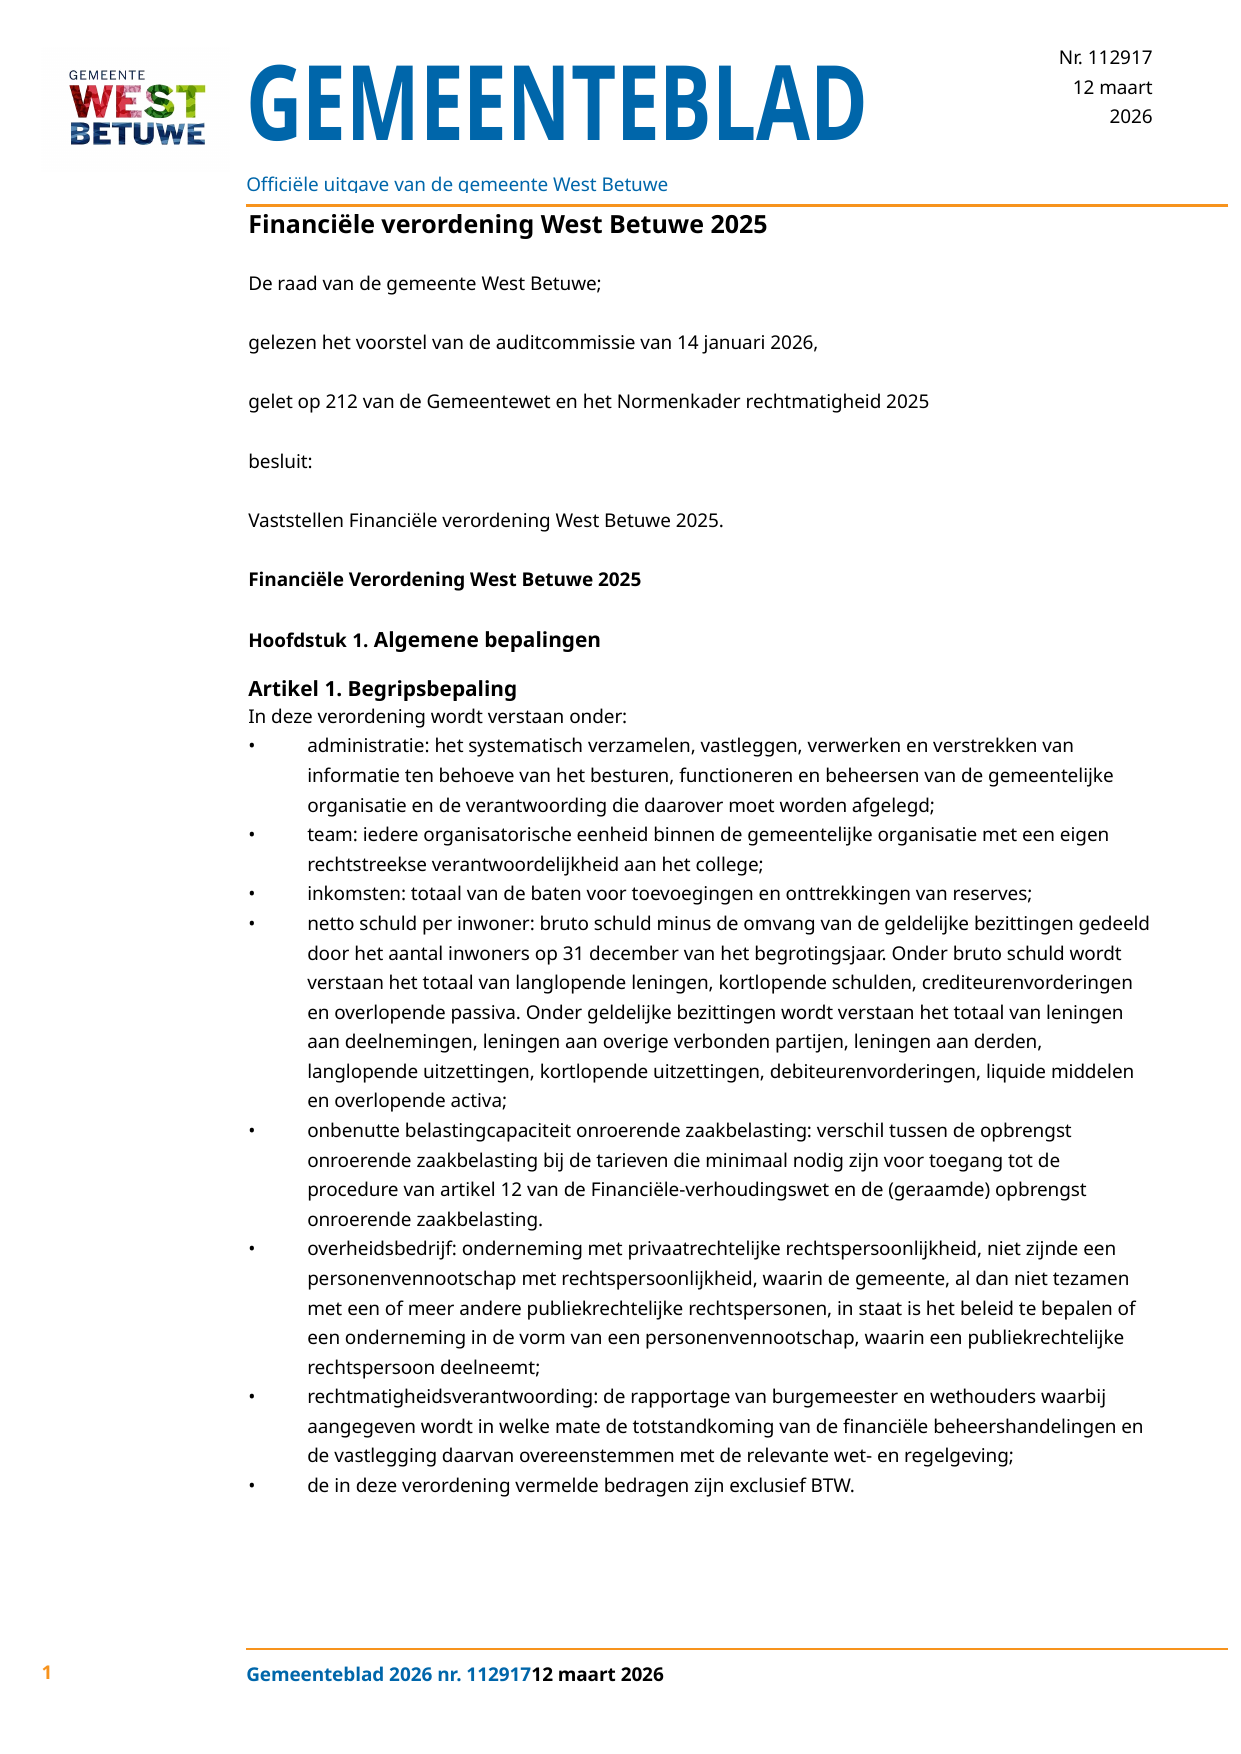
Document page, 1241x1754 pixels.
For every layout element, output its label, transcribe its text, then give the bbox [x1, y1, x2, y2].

list administratie: het systematisch verzamelen, vastleggen, verwerken en verstrekken van informatie ten behoeve van het besturen, functioneren en beheersen van de gemeentelijke organisatie en de verantwoording die daarover moet worden afgelegd; [248, 733, 1152, 817]
text gelet op 212 van de Gemeentewet en het Normenkader rechtmatigheid 2025 [248, 389, 1152, 414]
text Hoofdstuk 1. Algemene bepalingen [248, 625, 1152, 654]
list team: iedere organisatorische eenheid binnen de gemeentelijke organisatie met een eigen rechtstreekse verantwoordelijkheid aan het college; [248, 821, 1152, 877]
text Financiële Verordening West Betuwe 2025 [248, 566, 1152, 592]
text De raad van de gemeente West Betuwe; [248, 270, 1152, 296]
list de in deze verordening vermelde bedragen zijn exclusief BTW. [248, 1472, 1152, 1498]
list netto schuld per inwoner: bruto schuld minus de omvang van de geldelijke bezittingen gedeeld door het aantal inwoners op 31 december van het begrotingsjaar. Onder bruto schuld wordt verstaan het totaal van langlopende leningen, kortlopende schulden, crediteurenvorderingen en overlopende passiva. Onder geldelijke bezittingen wordt verstaan het totaal van leningen aan deelnemingen, leningen aan overige verbonden partijen, leningen aan derden, langlopende uitzettingen, kortlopende uitzettingen, debiteurenvorderingen, liquide middelen en overlopende activa; [248, 910, 1152, 1113]
list onbenutte belastingcapaciteit onroerende zaakbelasting: verschil tussen de opbrengst onroerende zaakbelasting bij de tarieven die minimaal nodig zijn voor toegang tot de procedure van artikel 12 van de Financiële-verhoudingswet en de (geraamde) opbrengst onroerende zaakbelasting. [248, 1117, 1152, 1232]
text Vaststellen Financiële verordening West Betuwe 2025. [248, 507, 1152, 533]
text gelezen het voorstel van de auditcommissie van 14 januari 2026, [248, 329, 1152, 355]
text Artikel 1. Begripsbepaling [248, 674, 1152, 703]
picture [41, 47, 231, 172]
text besluit: [248, 448, 1152, 473]
list overheidsbedrijf: onderneming met privaatrechtelijke rechtspersoonlijkheid, niet zijnde een personenvennootschap met rechtspersoonlijkheid, waarin de gemeente, al dan niet tezamen met een of meer andere publiekrechtelijke rechtspersonen, in staat is het beleid te bepalen of een onderneming in de vorm van een personenvennootschap, waarin een publiekrechtelijke rechtspersoon deelneemt; [248, 1236, 1152, 1379]
list rechtmatigheidsverantwoording: de rapportage van burgemeester en wethouders waarbij aangegeven wordt in welke mate de totstandkoming van de financiële beheershandelingen en de vastlegging daarvan overeenstemmen met de relevante wet- en regelgeving; [248, 1383, 1152, 1468]
list inkomsten: totaal van de baten voor toevoegingen en onttrekkingen van reserves; [248, 881, 1152, 906]
text In deze verordening wordt verstaan onder: [248, 703, 1152, 729]
text Financiële verordening West Betuwe 2025 [248, 207, 1152, 241]
